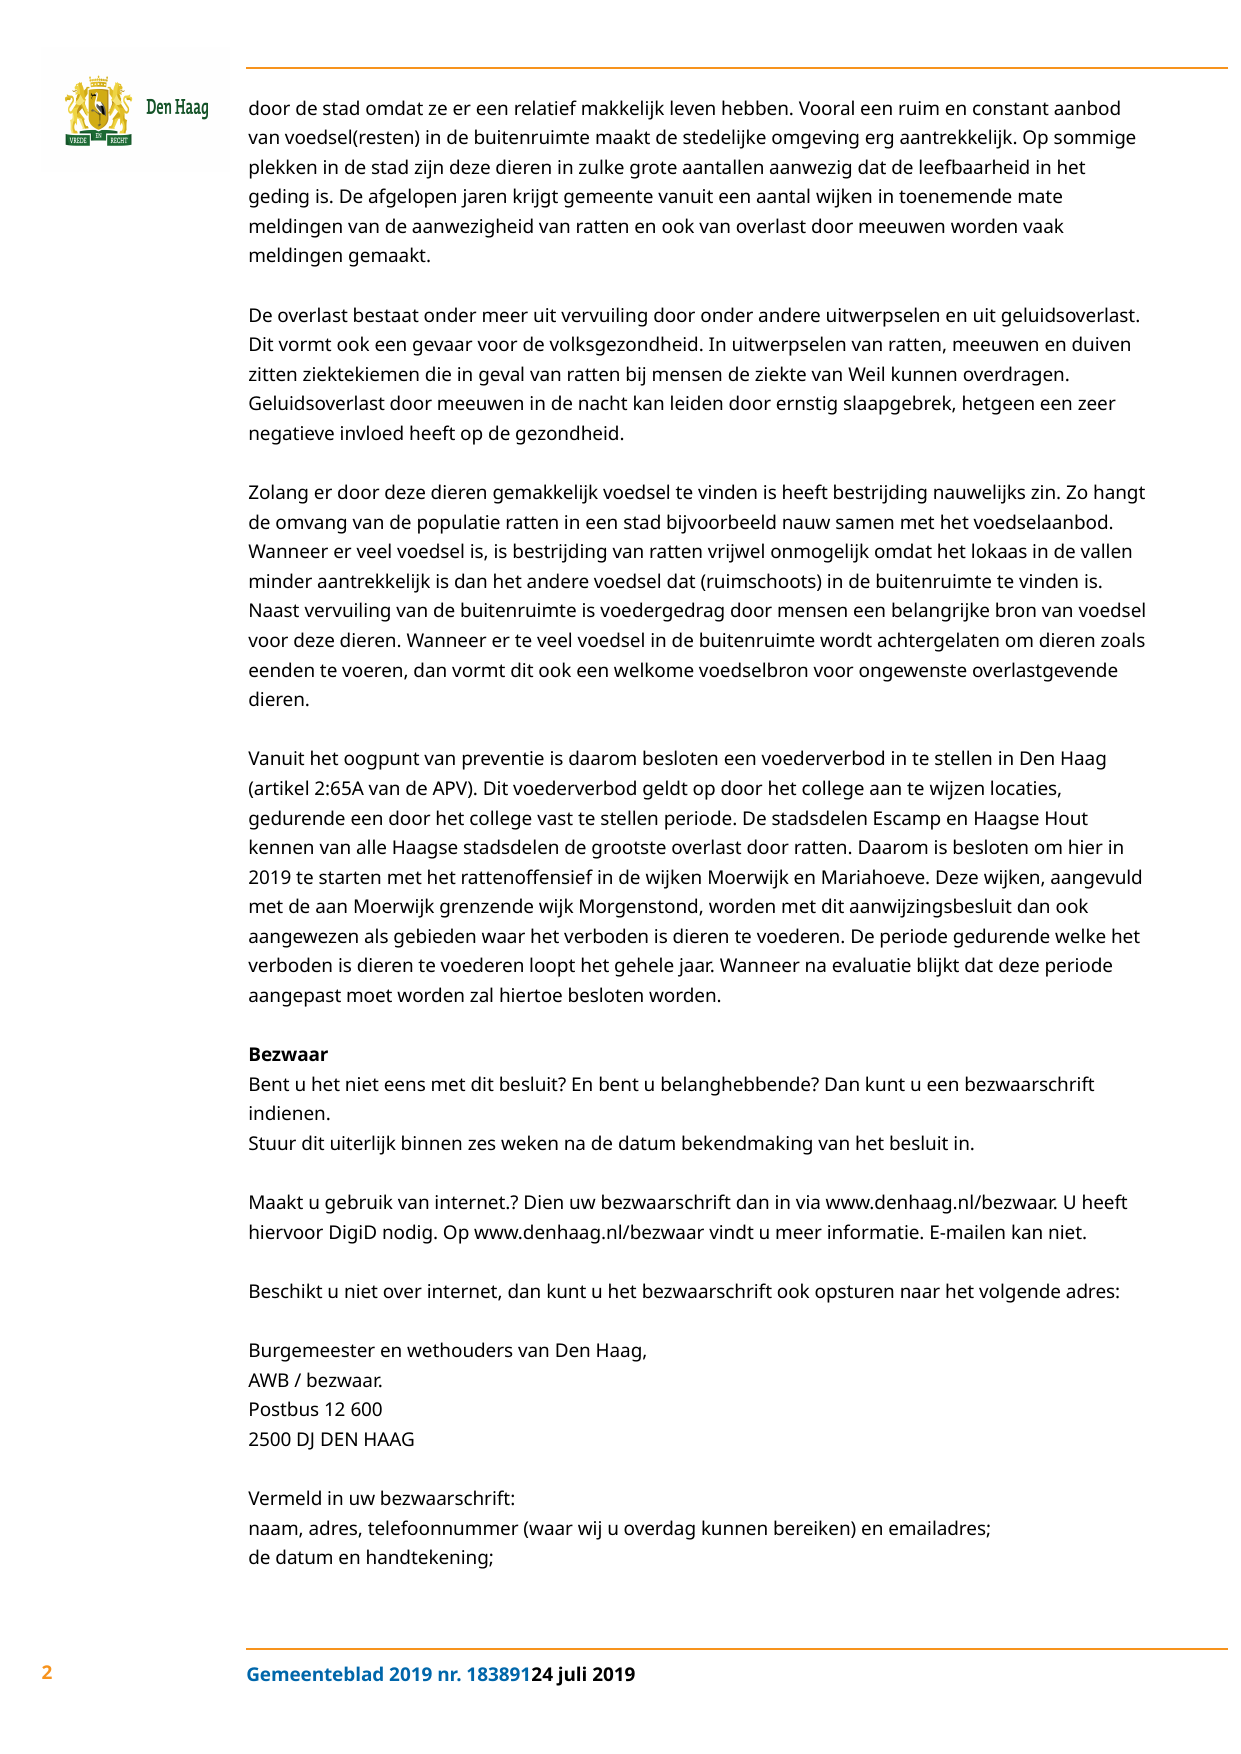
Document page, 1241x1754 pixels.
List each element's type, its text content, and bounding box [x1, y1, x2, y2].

text Vanuit het oogpunt van preventie is daarom besloten een voederverbod in te stellen in Den Haag (artikel 2:65A van de APV). Dit voederverbod geldt op door het college aan te wijzen locaties, gedurende een door het college vast te stellen periode. De stadsdelen Escamp en Haagse Hout kennen van alle Haagse stadsdelen de grootste overlast door ratten. Daarom is besloten om hier in 2019 te starten met het rattenoffensief in de wijken Moerwijk en Mariahoeve. Deze wijken, aangevuld met de aan Moerwijk grenzende wijk Morgenstond, worden met dit aanwijzingsbesluit dan ook aangewezen als gebieden waar het verboden is dieren te voederen. De periode gedurende welke het verboden is dieren te voederen loopt het gehele jaar. Wanneer na evaluatie blijkt dat deze periode aangepast moet worden zal hiertoe besloten worden. [248, 746, 1152, 1008]
text Burgemeester en wethouders van Den Haag, [248, 1337, 1152, 1363]
text naam, adres, telefoonnummer (waar wij u overdag kunnen bereiken) en emailadres; [248, 1515, 1152, 1541]
text Zolang er door deze dieren gemakkelijk voedsel te vinden is heeft bestrijding nauwelijks zin. Zo hangt de omvang van de populatie ratten in een stad bijvoorbeeld nauw samen met het voedselaanbod. Wanneer er veel voedsel is, is bestrijding van ratten vrijwel onmogelijk omdat het lokaas in de vallen minder aantrekkelijk is dan het andere voedsel dat (ruimschoots) in de buitenruimte te vinden is. Naast vervuiling van de buitenruimte is voedergedrag door mensen een belangrijke bron van voedsel voor deze dieren. Wanneer er te veel voedsel in de buitenruimte wordt achtergelaten om dieren zoals eenden te voeren, dan vormt dit ook een welkome voedselbron voor ongewenste overlastgevende dieren. [248, 479, 1152, 712]
text De overlast bestaat onder meer uit vervuiling door onder andere uitwerpselen en uit geluidsoverlast. Dit vormt ook een gevaar voor de volksgezondheid. In uitwerpselen van ratten, meeuwen en duiven zitten ziektekiemen die in geval van ratten bij mensen de ziekte van Weil kunnen overdragen. Geluidsoverlast door meeuwen in de nacht kan leiden door ernstig slaapgebrek, hetgeen een zeer negatieve invloed heeft op de gezondheid. [248, 302, 1152, 446]
text de datum en handtekening; [248, 1544, 1152, 1570]
text door de stad omdat ze er een relatief makkelijk leven hebben. Vooral een ruim en constant aanbod van voedsel(resten) in de buitenruimte maakt de stedelijke omgeving erg aantrekkelijk. Op sommige plekken in de stad zijn deze dieren in zulke grote aantallen aanwezig dat de leefbaarheid in het geding is. De afgelopen jaren krijgt gemeente vanuit een aantal wijken in toenemende mate meldingen van de aanwezigheid van ratten en ook van overlast door meeuwen worden vaak meldingen gemaakt. [248, 95, 1152, 268]
text Beschikt u niet over internet, dan kunt u het bezwaarschrift ook opsturen naar het volgende adres: [248, 1278, 1152, 1304]
text Bezwaar [248, 1041, 1152, 1067]
text Stuur dit uiterlijk binnen zes weken na de datum bekendmaking van het besluit in. [248, 1130, 1152, 1156]
text 2500 DJ DEN HAAG [248, 1426, 1152, 1452]
text Vermeld in uw bezwaarschrift: [248, 1485, 1152, 1511]
text AWB / bezwaar. [248, 1367, 1152, 1393]
text Postbus 12 600 [248, 1396, 1152, 1422]
text Maakt u gebruik van internet.? Dien uw bezwaarschrift dan in via www.denhaag.nl/bezwaar. U heeft hiervoor DigiD nodig. Op www.denhaag.nl/bezwaar vindt u meer informatie. E-mailen kan niet. [248, 1189, 1152, 1245]
picture [41, 47, 231, 172]
text Bent u het niet eens met dit besluit? En bent u belanghebbende? Dan kunt u een bezwaarschrift indienen. [248, 1071, 1152, 1126]
